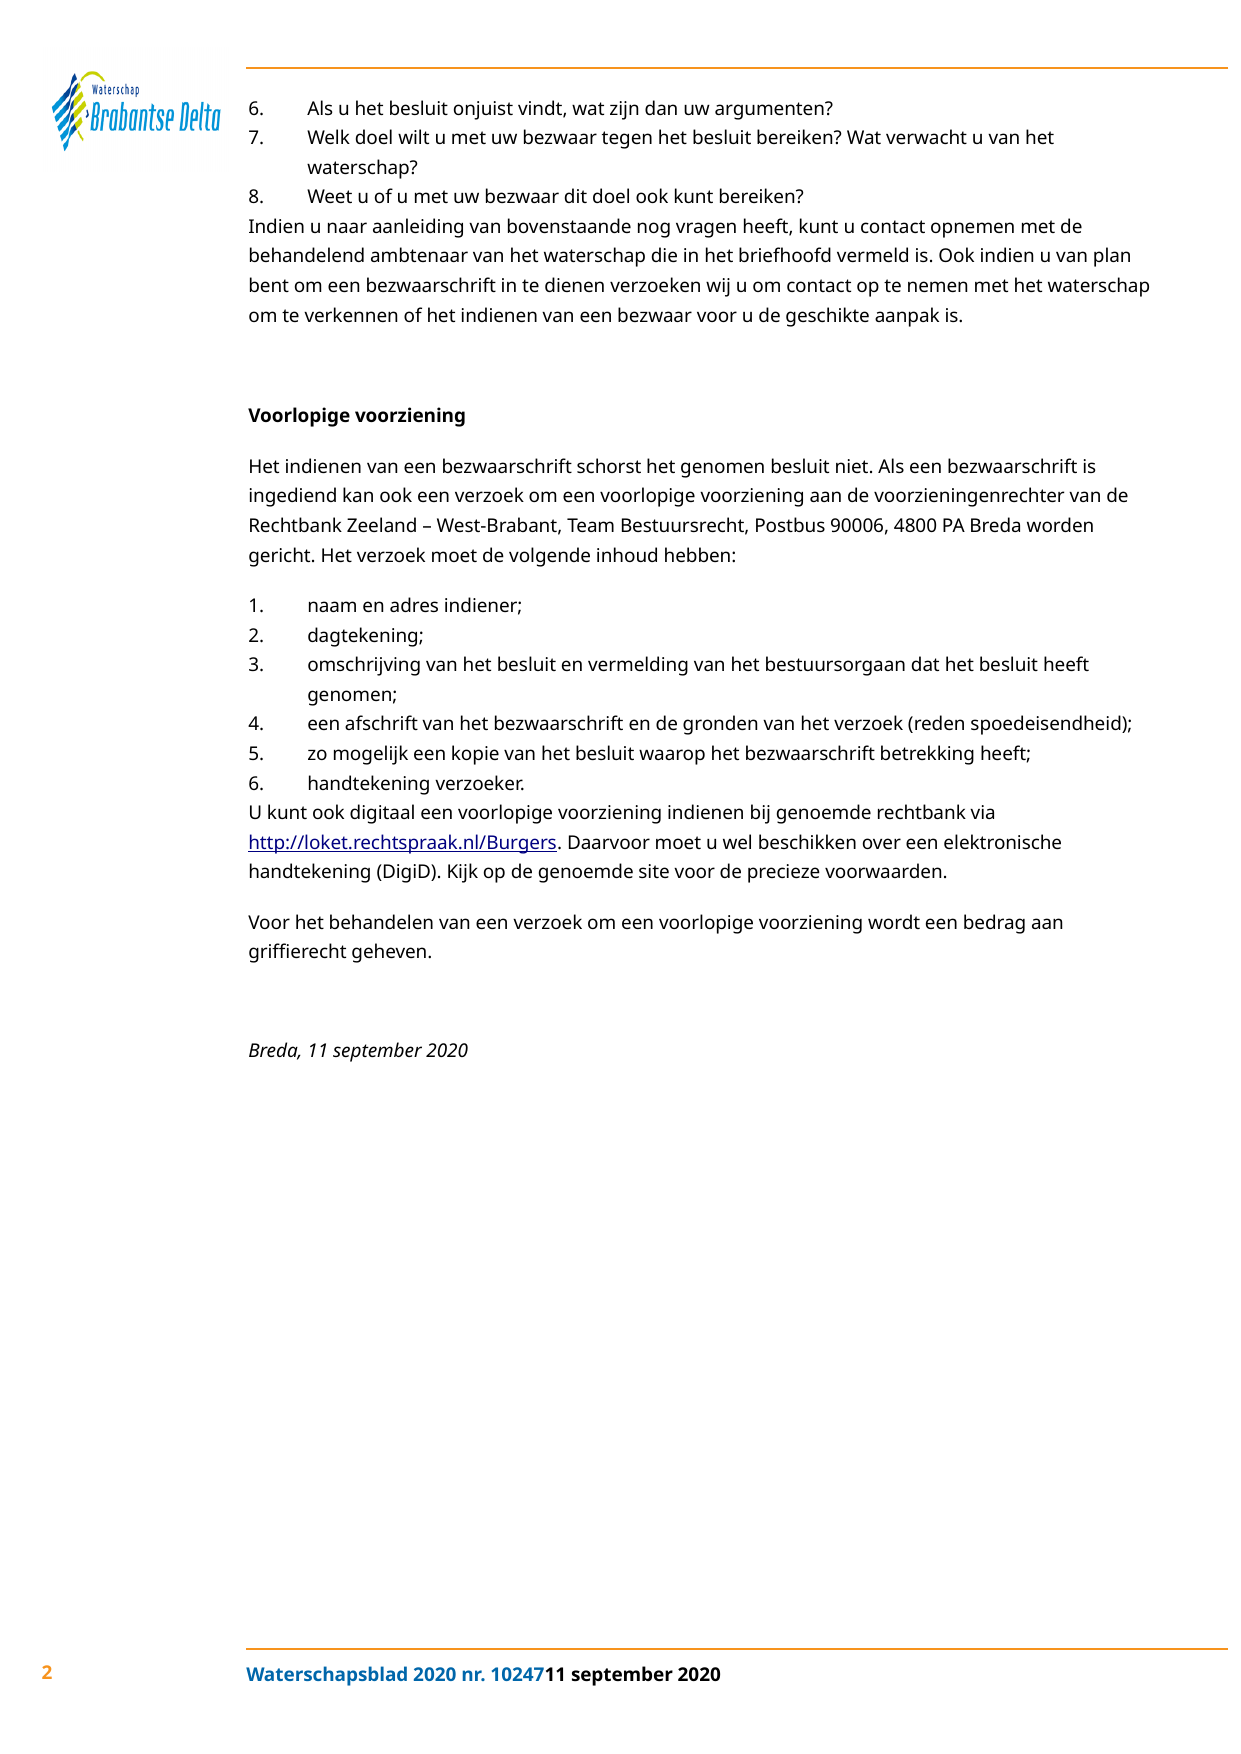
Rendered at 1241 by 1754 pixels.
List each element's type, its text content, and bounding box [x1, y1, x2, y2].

list Als u het besluit onjuist vindt, wat zijn dan uw argumenten? [248, 95, 1152, 121]
list Welk doel wilt u met uw bezwaar tegen het besluit bereiken? Wat verwacht u van het waterschap? [248, 124, 1152, 180]
picture [41, 47, 231, 172]
text Voorlopige voorziening [248, 403, 1152, 428]
text U kunt ook digitaal een voorlopige voorziening indienen bij genoemde rechtbank via http://loket.rechtspraak.nl/Burgers. Daarvoor moet u wel beschikken over een elektronische handtekening (DigiD). Kijk op de genoemde site voor de precieze voorwaarden. [248, 799, 1152, 884]
text Het indienen van een bezwaarschrift schorst het genomen besluit niet. Als een bezwaarschrift is ingediend kan ook een verzoek om een voorlopige voorziening aan de voorzieningenrechter van de Rechtbank Zeeland – West-Brabant, Team Bestuursrecht, Postbus 90006, 4800 PA Breda worden gericht. Het verzoek moet de volgende inhoud hebben: [248, 453, 1152, 568]
list handtekening verzoeker. [248, 770, 1152, 796]
text Voor het behandelen van een verzoek om een voorlopige voorziening wordt een bedrag aan griffierecht geheven. [248, 909, 1152, 964]
text Breda, 11 september 2020 [248, 1037, 1152, 1062]
list omschrijving van het besluit en vermelding van het bestuursorgaan dat het besluit heeft genomen; [248, 651, 1152, 707]
list zo mogelijk een kopie van het besluit waarop het bezwaarschrift betrekking heeft; [248, 740, 1152, 766]
list een afschrift van het bezwaarschrift en de gronden van het verzoek (reden spoedeisendheid); [248, 711, 1152, 736]
list dagtekening; [248, 622, 1152, 648]
list naam en adres indiener; [248, 592, 1152, 618]
list Weet u of u met uw bezwaar dit doel ook kunt bereiken? [248, 183, 1152, 209]
text Indien u naar aanleiding van bovenstaande nog vragen heeft, kunt u contact opnemen met de behandelend ambtenaar van het waterschap die in het briefhoofd vermeld is. Ook indien u van plan bent om een bezwaarschrift in te dienen verzoeken wij u om contact op te nemen met het waterschap om te verkennen of het indienen van een bezwaar voor u de geschikte aanpak is. [248, 213, 1152, 328]
